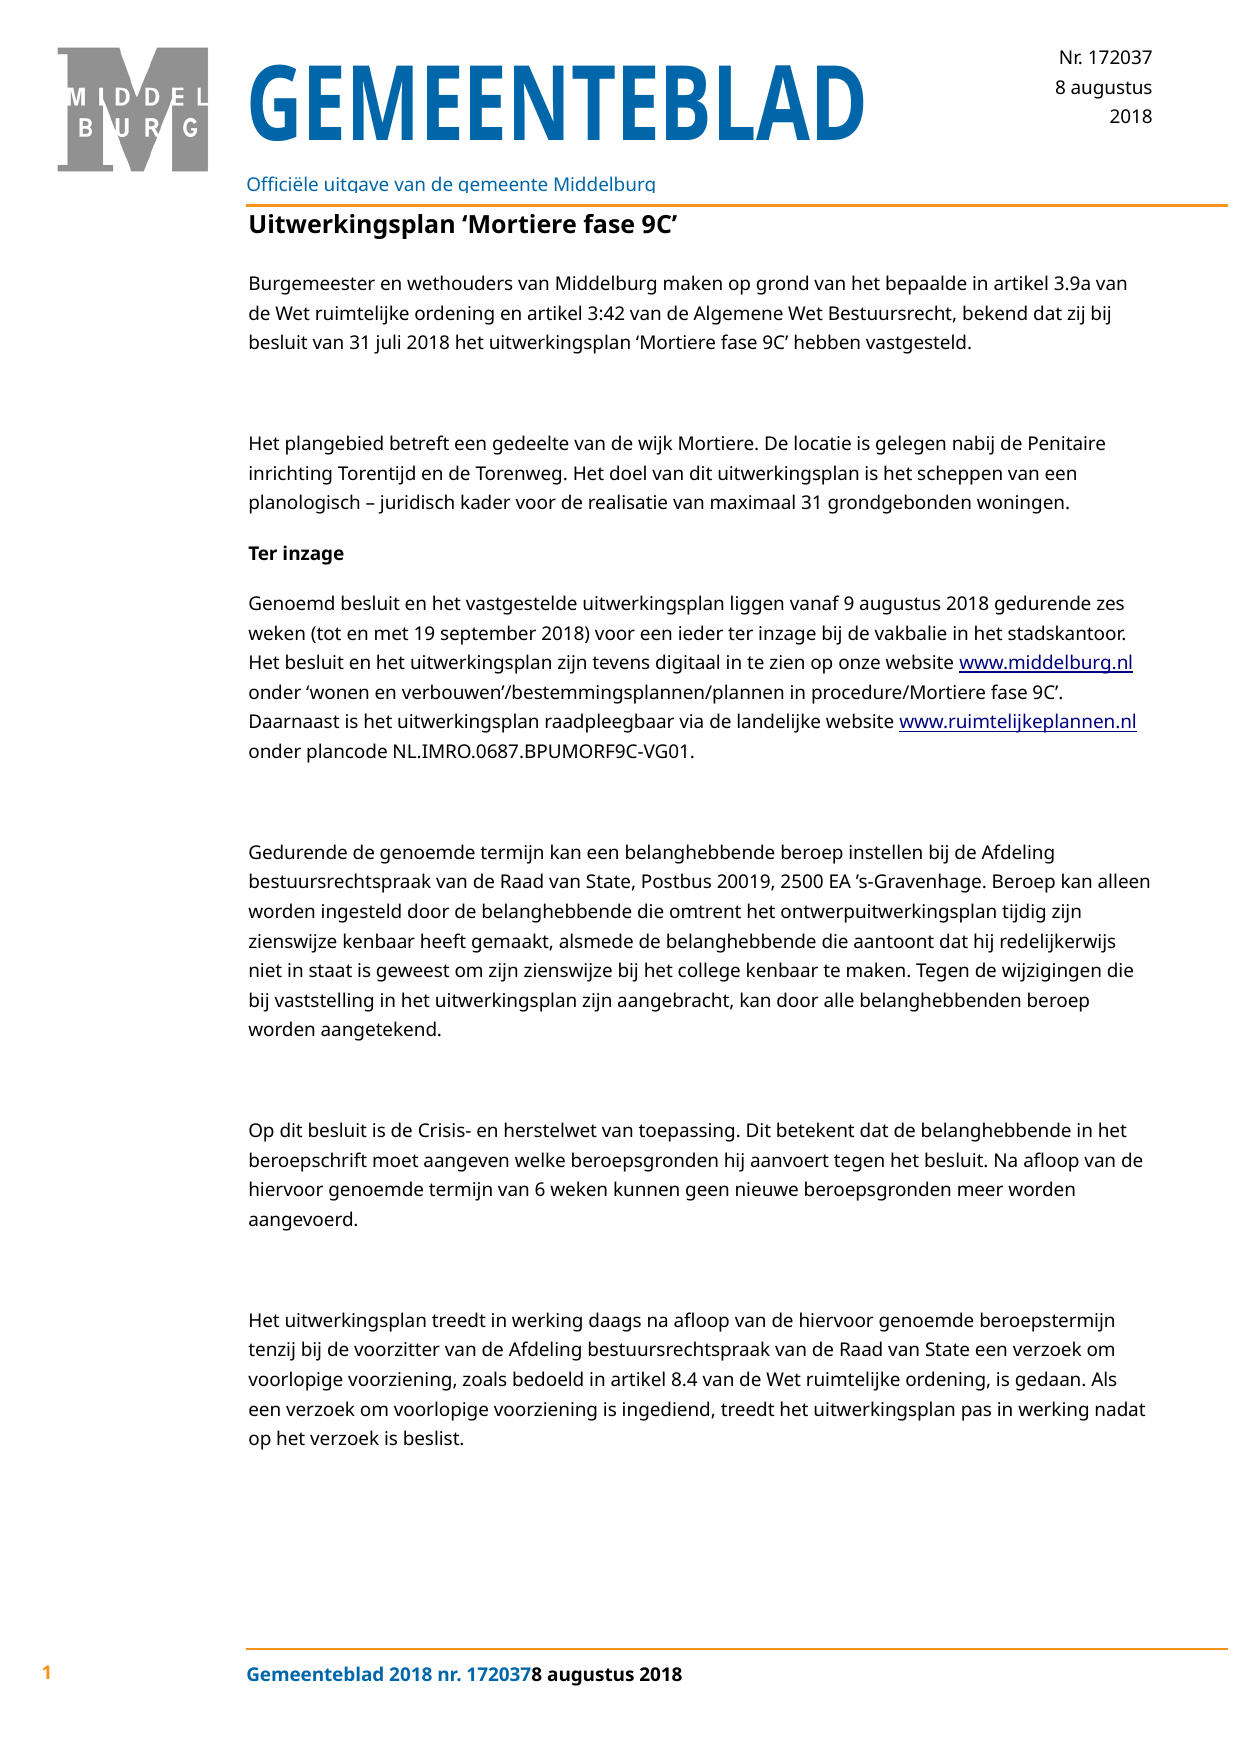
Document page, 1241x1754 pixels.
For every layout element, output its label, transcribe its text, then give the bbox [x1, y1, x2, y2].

text Het uitwerkingsplan treedt in werking daags na afloop van de hiervoor genoemde beroepstermijn tenzij bij de voorzitter van de Afdeling bestuursrechtspraak van de Raad van State een verzoek om voorlopige voorziening, zoals bedoeld in artikel 8.4 van de Wet ruimtelijke ordening, is gedaan. Als een verzoek om voorlopige voorziening is ingediend, treedt het uitwerkingsplan pas in werking nadat op het verzoek is beslist. [248, 1307, 1152, 1451]
text Ter inzage [248, 540, 1152, 566]
text Op dit besluit is de Crisis- en herstelwet van toepassing. Dit betekent dat de belanghebbende in het beroepschrift moet aangeven welke beroepsgronden hij aanvoert tegen het besluit. Na afloop van de hiervoor genoemde termijn van 6 weken kunnen geen nieuwe beroepsgronden meer worden aangevoerd. [248, 1117, 1152, 1232]
text Het plangebied betreft een gedeelte van de wijk Mortiere. De locatie is gelegen nabij de Penitaire inrichting Torentijd en de Torenweg. Het doel van dit uitwerkingsplan is het scheppen van een planologisch – juridisch kader voor de realisatie van maximaal 31 grondgebonden woningen. [248, 430, 1152, 515]
text Uitwerkingsplan ‘Mortiere fase 9C’ [248, 207, 1152, 241]
text Burgemeester en wethouders van Middelburg maken op grond van het bepaalde in artikel 3.9a van de Wet ruimtelijke ordening en artikel 3:42 van de Algemene Wet Bestuursrecht, bekend dat zij bij besluit van 31 juli 2018 het uitwerkingsplan ‘Mortiere fase 9C’ hebben vastgesteld. [248, 270, 1152, 355]
picture [41, 47, 231, 172]
text Gedurende de genoemde termijn kan een belanghebbende beroep instellen bij de Afdeling bestuursrechtspraak van de Raad van State, Postbus 20019, 2500 EA ’s-Gravenhage. Beroep kan alleen worden ingesteld door de belanghebbende die omtrent het ontwerpuitwerkingsplan tijdig zijn zienswijze kenbaar heeft gemaakt, alsmede de belanghebbende die aantoont dat hij redelijkerwijs niet in staat is geweest om zijn zienswijze bij het college kenbaar te maken. Tegen de wijzigingen die bij vaststelling in het uitwerkingsplan zijn aangebracht, kan door alle belanghebbenden beroep worden aangetekend. [248, 839, 1152, 1042]
text Genoemd besluit en het vastgestelde uitwerkingsplan liggen vanaf 9 augustus 2018 gedurende zes weken (tot en met 19 september 2018) voor een ieder ter inzage bij de vakbalie in het stadskantoor. Het besluit en het uitwerkingsplan zijn tevens digitaal in te zien op onze website www.middelburg.nl onder ‘wonen en verbouwen’/bestemmingsplannen/plannen in procedure/Mortiere fase 9C’. Daarnaast is het uitwerkingsplan raadpleegbaar via de landelijke website www.ruimtelijkeplannen.nl onder plancode NL.IMRO.0687.BPUMORF9C-VG01. [248, 590, 1152, 764]
